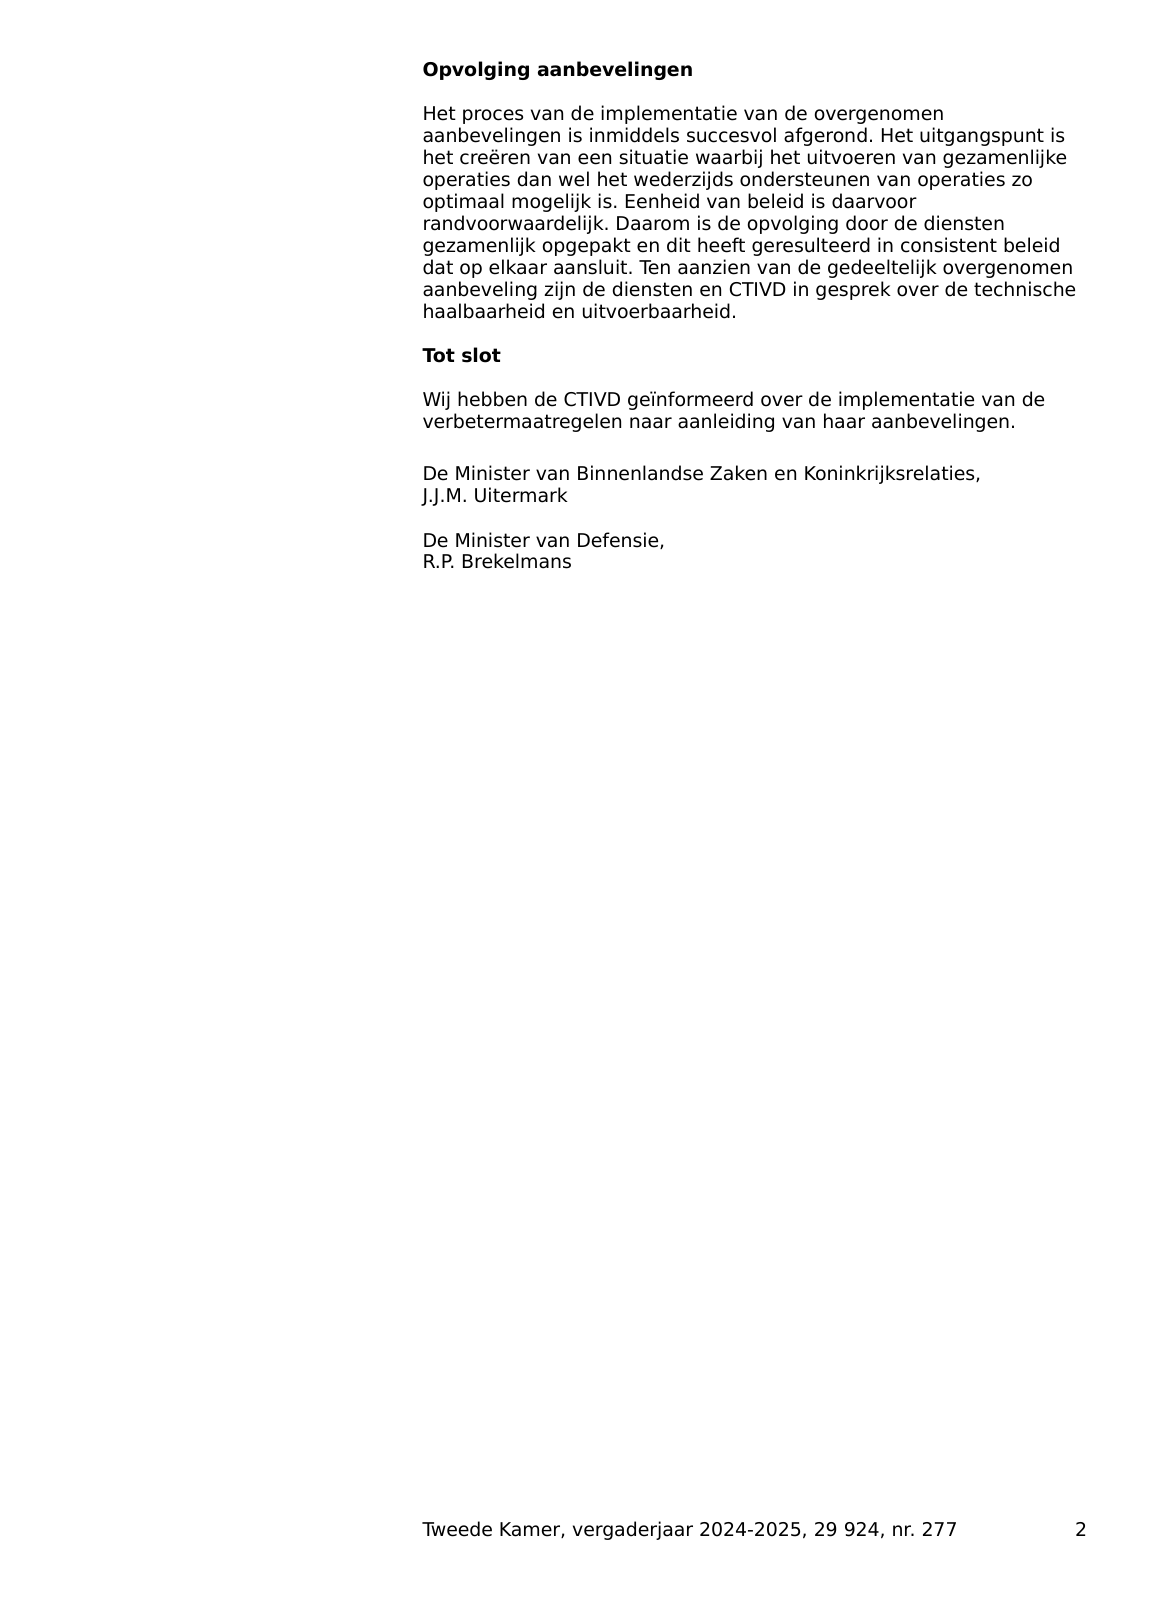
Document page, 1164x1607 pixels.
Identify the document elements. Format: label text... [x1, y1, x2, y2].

text De Minister van Binnenlandse Zaken en Koninkrijksrelaties, J.J.M. Uitermark [422, 463, 1087, 507]
text Wij hebben de CTIVD geïnformeerd over de implementatie van de verbetermaatregelen naar aanleiding van haar aanbevelingen. [422, 389, 1087, 433]
subtitle Tot slot [422, 345, 1087, 367]
subtitle Opvolging aanbevelingen [422, 59, 1087, 81]
text De Minister van Defensie, R.P. Brekelmans [422, 529, 1087, 573]
text Het proces van de implementatie van de overgenomen aanbevelingen is inmiddels succesvol afgerond. Het uitgangspunt is het creëren van een situatie waarbij het uitvoeren van gezamenlijke operaties dan wel het wederzijds ondersteunen van operaties zo optimaal mogelijk is. Eenheid van beleid is daarvoor randvoorwaardelijk. Daarom is de opvolging door de diensten gezamenlijk opgepakt en dit heeft geresulteerd in consistent beleid dat op elkaar aansluit. Ten aanzien van de gedeeltelijk overgenomen aanbeveling zijn de diensten en CTIVD in gesprek over de technische haalbaarheid en uitvoerbaarheid. [422, 103, 1087, 323]
